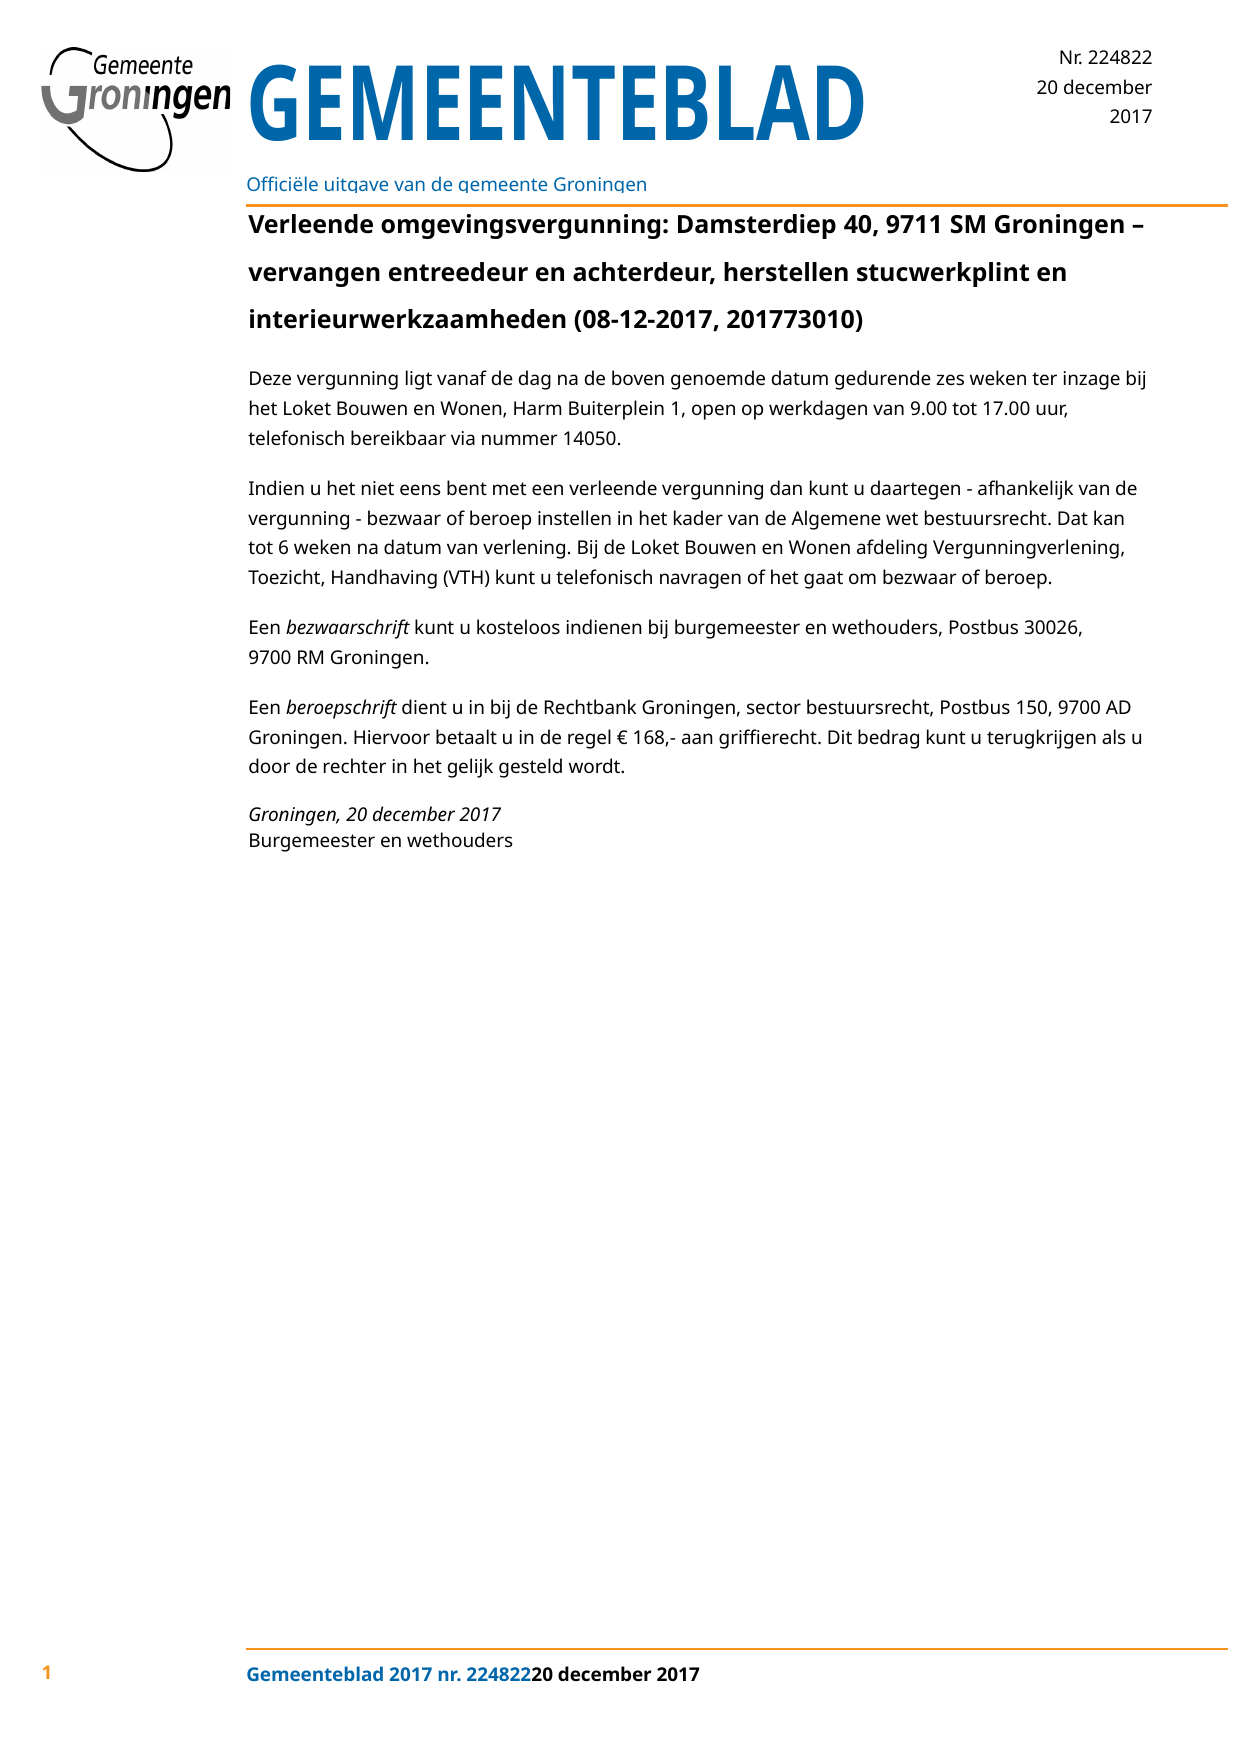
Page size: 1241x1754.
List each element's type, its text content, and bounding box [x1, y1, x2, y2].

text Deze vergunning ligt vanaf de dag na de boven genoemde datum gedurende zes weken ter inzage bij het Loket Bouwen en Wonen, Harm Buiterplein 1, open op werkdagen van 9.00 tot 17.00 uur, telefonisch bereikbaar via nummer 14050. [248, 366, 1152, 450]
text Een beroepschrift dient u in bij de Rechtbank Groningen, sector bestuursrecht, Postbus 150, 9700 AD Groningen. Hiervoor betaalt u in de regel € 168,- aan griffierecht. Dit bedrag kunt u terugkrijgen als u door de rechter in het gelijk gesteld wordt. [248, 694, 1152, 779]
picture [41, 47, 231, 172]
text Burgemeester en wethouders [248, 827, 1152, 853]
text Indien u het niet eens bent met een verleende vergunning dan kunt u daartegen - afhankelijk van de vergunning - bezwaar of beroep instellen in het kader van de Algemene wet bestuursrecht. Dat kan tot 6 weken na datum van verlening. Bij de Loket Bouwen en Wonen afdeling Vergunningverlening, Toezicht, Handhaving (VTH) kunt u telefonisch navragen of het gaat om bezwaar of beroep. [248, 475, 1152, 589]
text Een bezwaarschrift kunt u kosteloos indienen bij burgemeester en wethouders, Postbus 30026, 9700 RM Groningen. [248, 614, 1152, 669]
text Groningen, 20 december 2017 [248, 801, 1152, 827]
text Verleende omgevingsvergunning: Damsterdiep 40, 9711 SM Groningen – vervangen entreedeur en achterdeur, herstellen stucwerkplint en interieurwerkzaamheden (08-12-2017, 201773010) [248, 207, 1152, 336]
